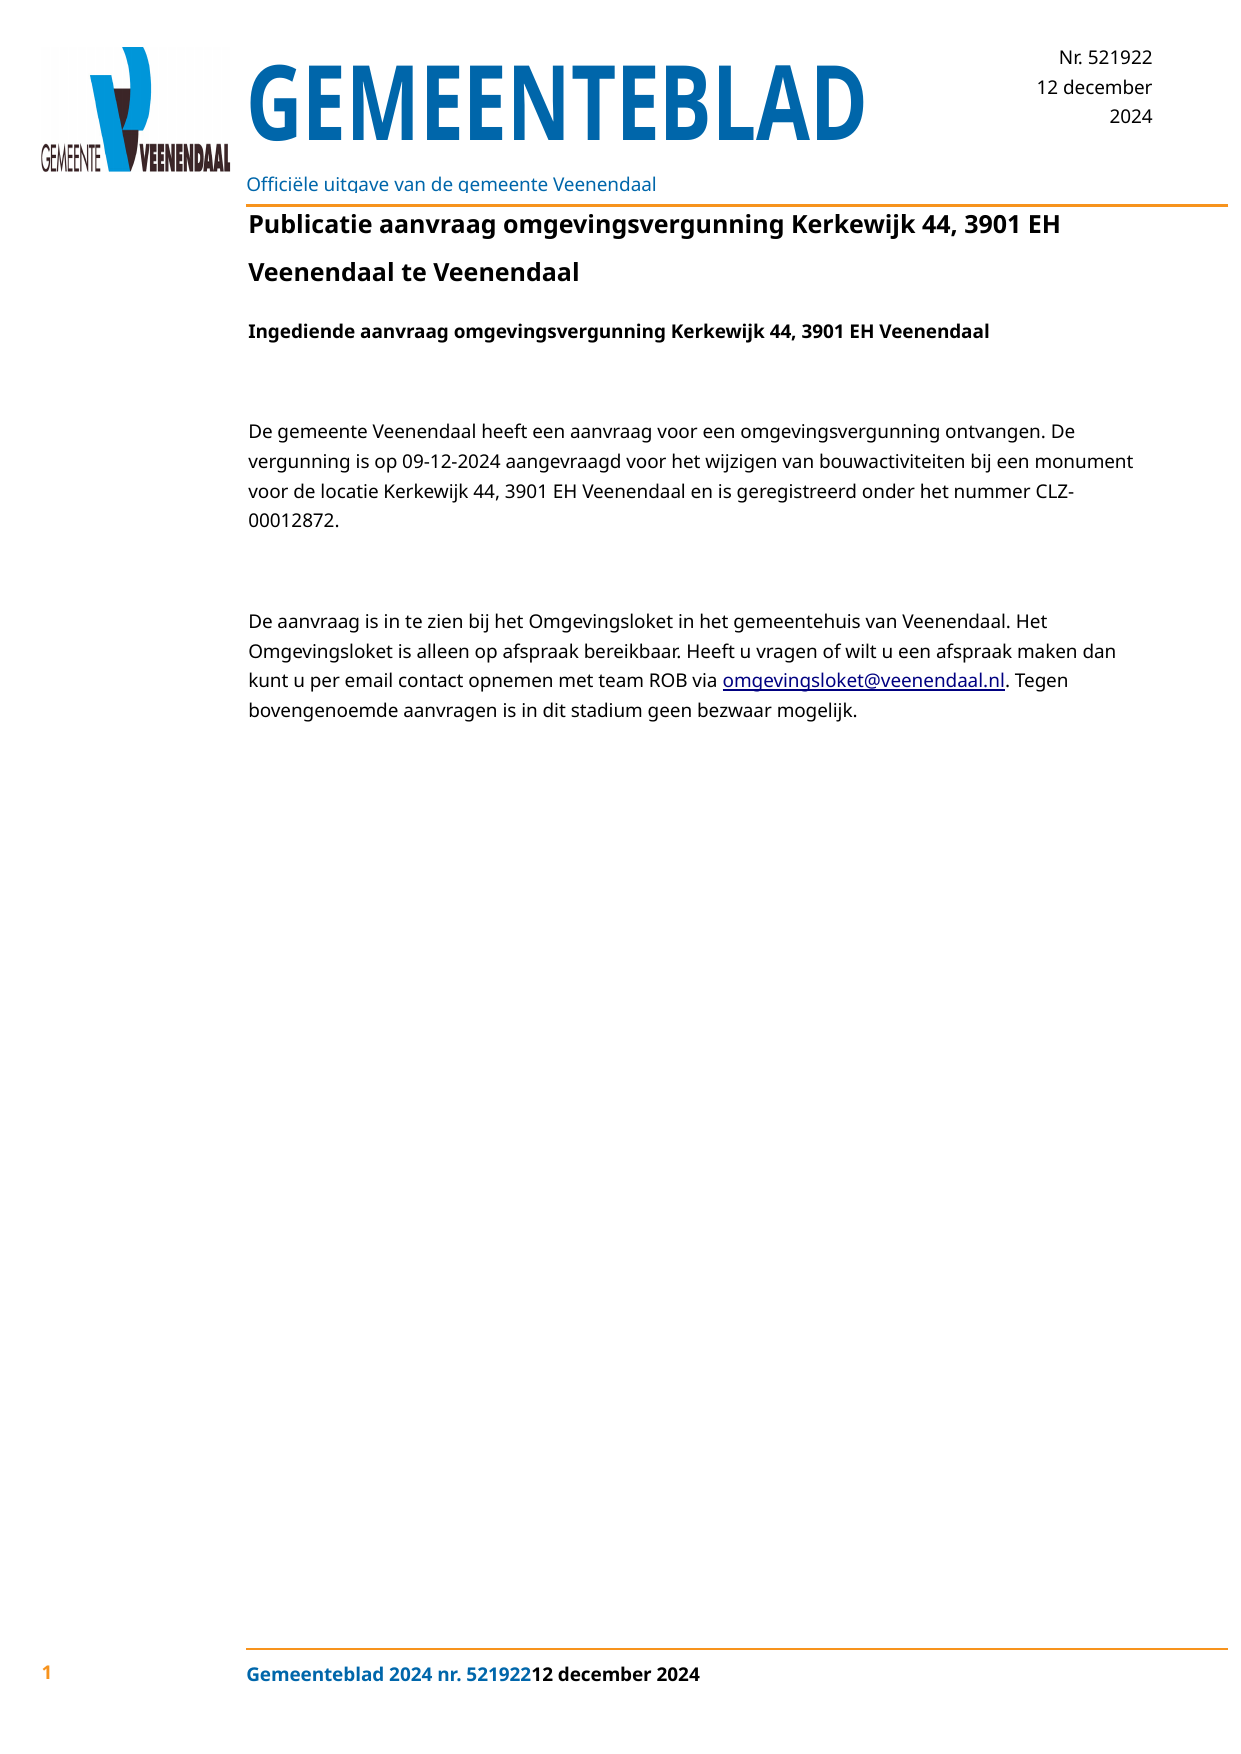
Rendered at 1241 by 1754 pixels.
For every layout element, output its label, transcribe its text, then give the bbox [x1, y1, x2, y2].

text Publicatie aanvraag omgevingsvergunning Kerkewijk 44, 3901 EH Veenendaal te Veenendaal [248, 207, 1152, 288]
text Ingediende aanvraag omgevingsvergunning Kerkewijk 44, 3901 EH Veenendaal [248, 318, 1152, 344]
text De gemeente Veenendaal heeft een aanvraag voor een omgevingsvergunning ontvangen. De vergunning is op 09-12-2024 aangevraagd voor het wijzigen van bouwactiviteiten bij een monument voor de locatie Kerkewijk 44, 3901 EH Veenendaal en is geregistreerd onder het nummer CLZ-00012872. [248, 419, 1152, 533]
picture [123, 47, 231, 172]
text De aanvraag is in te zien bij het Omgevingsloket in het gemeentehuis van Veenendaal. Het Omgevingsloket is alleen op afspraak bereikbaar. Heeft u vragen of wilt u een afspraak maken dan kunt u per email contact opnemen met team ROB via omgevingsloket@veenendaal.nl. Tegen bovengenoemde aanvragen is in dit stadium geen bezwaar mogelijk. [248, 608, 1152, 723]
picture [41, 47, 130, 172]
